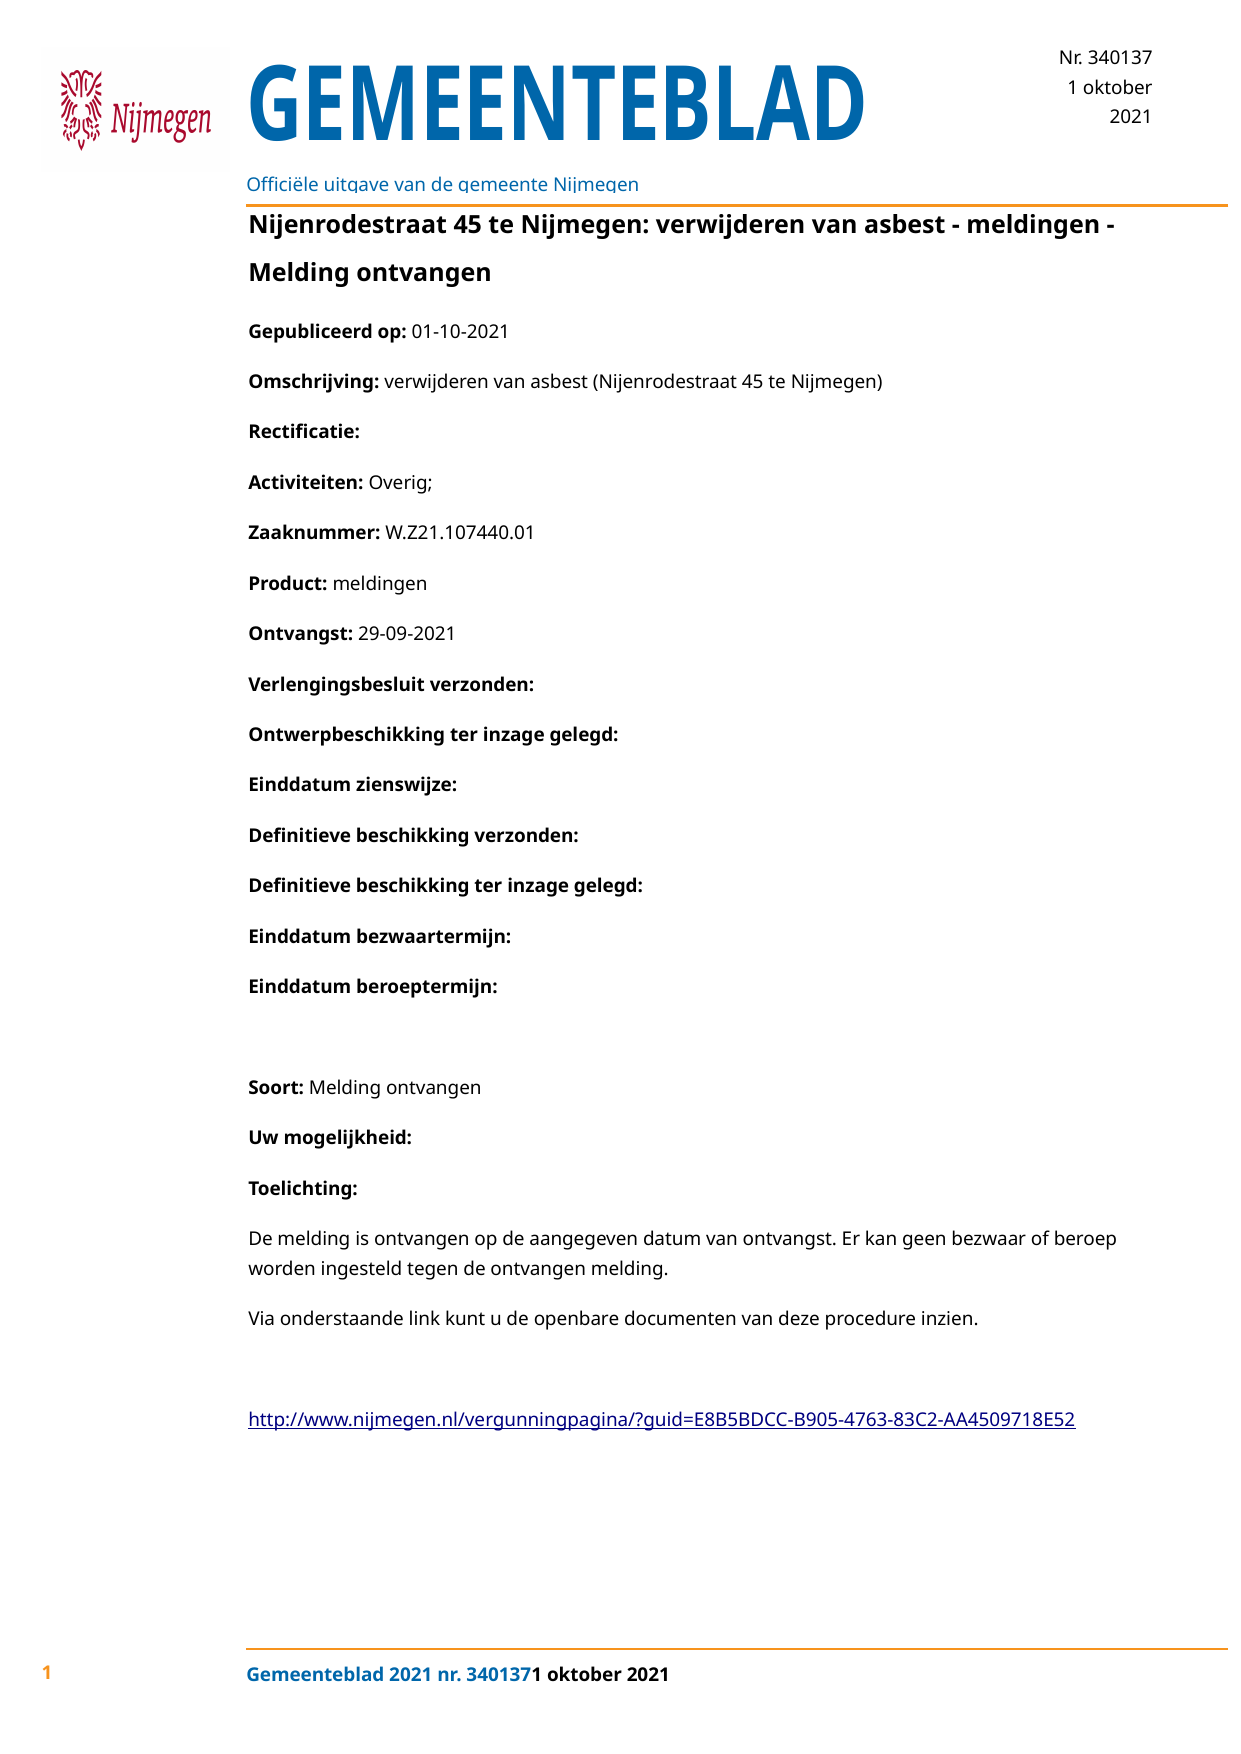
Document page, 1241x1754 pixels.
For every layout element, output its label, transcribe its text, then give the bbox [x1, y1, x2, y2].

text Gepubliceerd op: 01-10-2021 [248, 318, 1152, 344]
text Definitieve beschikking ter inzage gelegd: [248, 872, 1152, 898]
text Einddatum bezwaartermijn: [248, 923, 1152, 949]
text Product: meldingen [248, 570, 1152, 596]
text Definitieve beschikking verzonden: [248, 822, 1152, 848]
text Nijenrodestraat 45 te Nijmegen: verwijderen van asbest - meldingen - Melding ontvangen [248, 207, 1152, 288]
text Verlengingsbesluit verzonden: [248, 671, 1152, 697]
picture [41, 47, 231, 172]
text Uw mogelijkheid: [248, 1124, 1152, 1150]
text Toelichting: [248, 1175, 1152, 1201]
text Ontvangst: 29-09-2021 [248, 620, 1152, 646]
text Omschrijving: verwijderen van asbest (Nijenrodestraat 45 te Nijmegen) [248, 368, 1152, 394]
text http://www.nijmegen.nl/vergunningpagina/?guid=E8B5BDCC-B905-4763-83C2-AA4509718E52 [248, 1406, 1152, 1432]
text Activiteiten: Overig; [248, 469, 1152, 495]
text Zaaknummer: W.Z21.107440.01 [248, 519, 1152, 545]
text Ontwerpbeschikking ter inzage gelegd: [248, 721, 1152, 747]
text Einddatum beroeptermijn: [248, 973, 1152, 999]
text Soort: Melding ontvangen [248, 1074, 1152, 1100]
text Via onderstaande link kunt u de openbare documenten van deze procedure inzien. [248, 1305, 1152, 1331]
text Rectificatie: [248, 419, 1152, 444]
text Einddatum zienswijze: [248, 772, 1152, 797]
text De melding is ontvangen op de aangegeven datum van ontvangst. Er kan geen bezwaar of beroep worden ingesteld tegen de ontvangen melding. [248, 1225, 1152, 1281]
